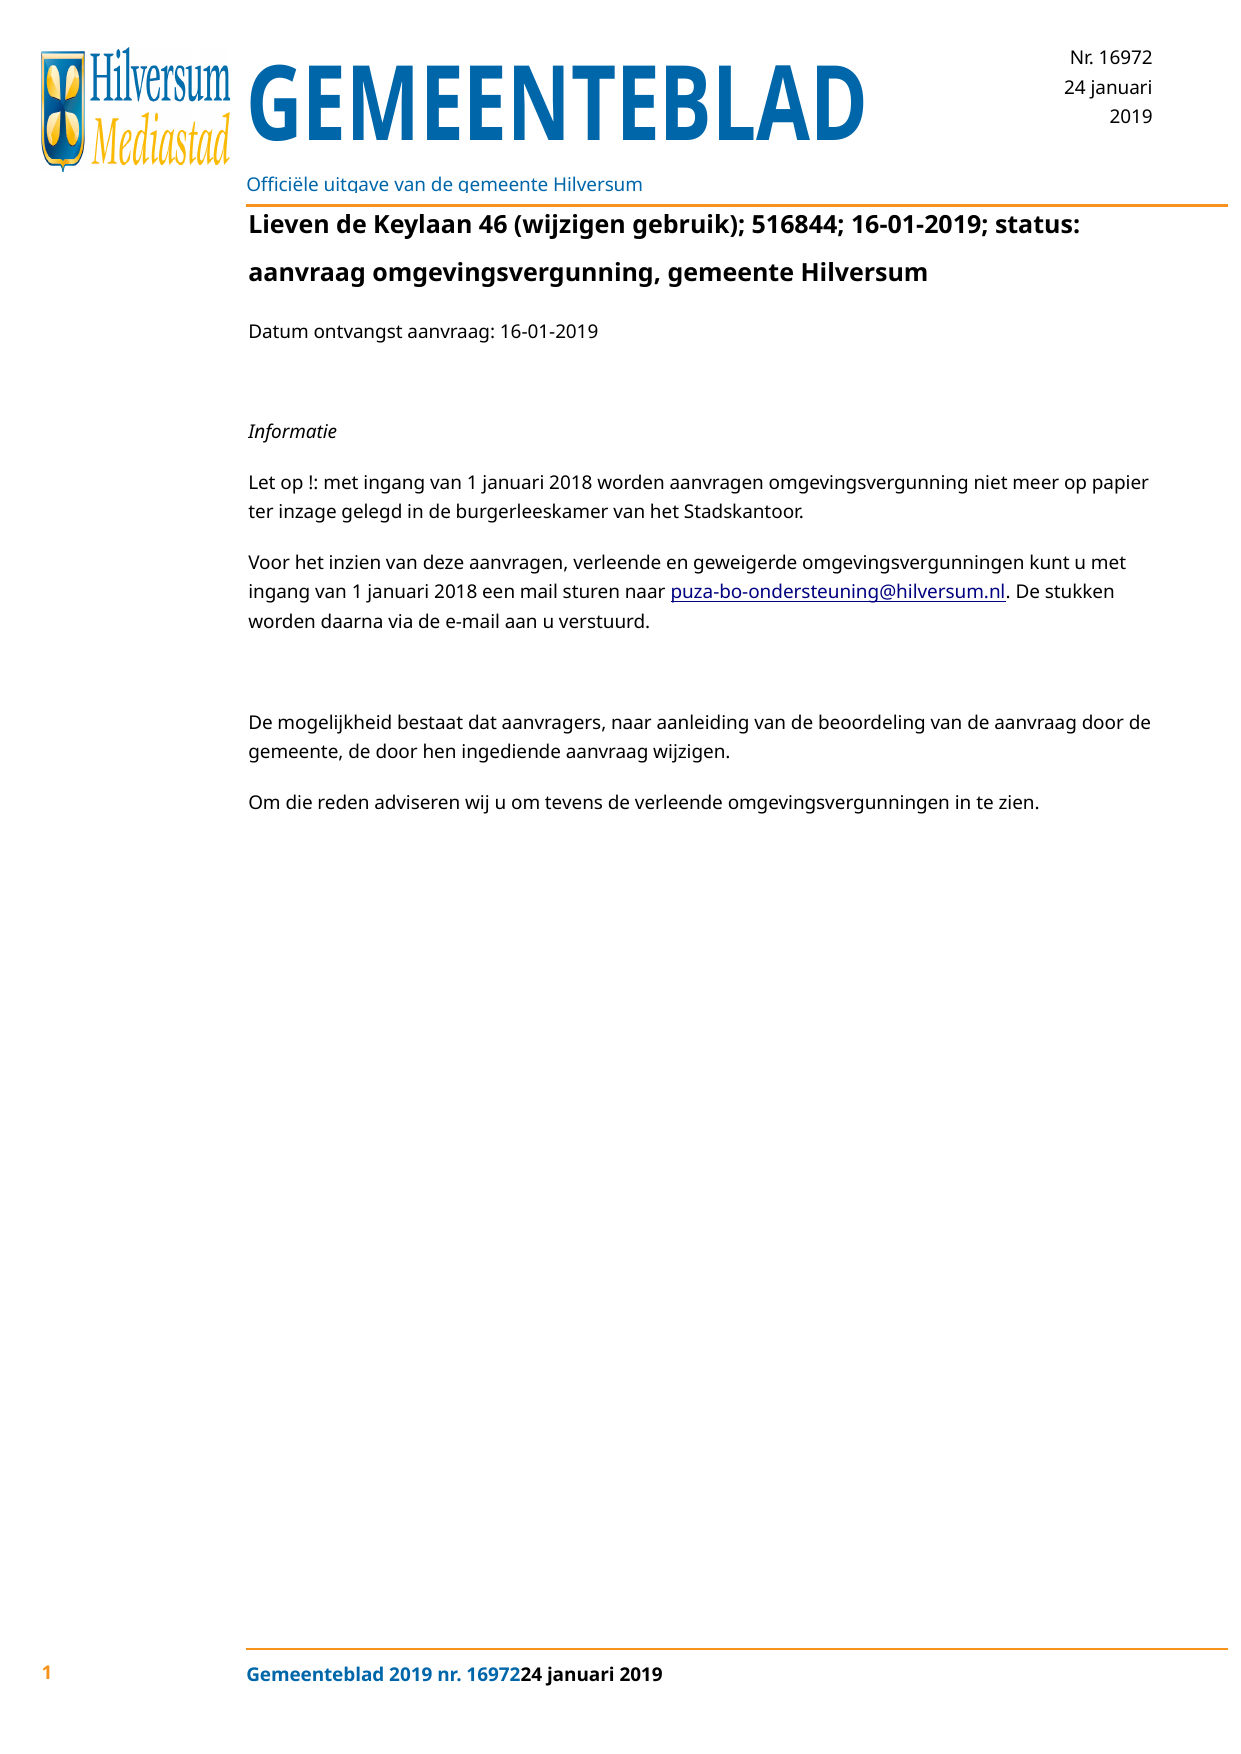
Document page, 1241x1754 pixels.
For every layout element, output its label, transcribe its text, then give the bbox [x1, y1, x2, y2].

text Informatie [248, 419, 1152, 444]
text Om die reden adviseren wij u om tevens de verleende omgevingsvergunningen in te zien. [248, 789, 1152, 815]
text Lieven de Keylaan 46 (wijzigen gebruik); 516844; 16-01-2019; status: aanvraag omgevingsvergunning, gemeente Hilversum [248, 207, 1152, 288]
text Datum ontvangst aanvraag: 16-01-2019 [248, 318, 1152, 344]
picture [41, 47, 231, 172]
text Let op !: met ingang van 1 januari 2018 worden aanvragen omgevingsvergunning niet meer op papier ter inzage gelegd in de burgerleeskamer van het Stadskantoor. [248, 469, 1152, 524]
text Voor het inzien van deze aanvragen, verleende en geweigerde omgevingsvergunningen kunt u met ingang van 1 januari 2018 een mail sturen naar puza-bo-ondersteuning@hilversum.nl. De stukken worden daarna via de e-mail aan u verstuurd. [248, 549, 1152, 634]
text De mogelijkheid bestaat dat aanvragers, naar aanleiding van de beoordeling van de aanvraag door de gemeente, de door hen ingediende aanvraag wijzigen. [248, 709, 1152, 764]
